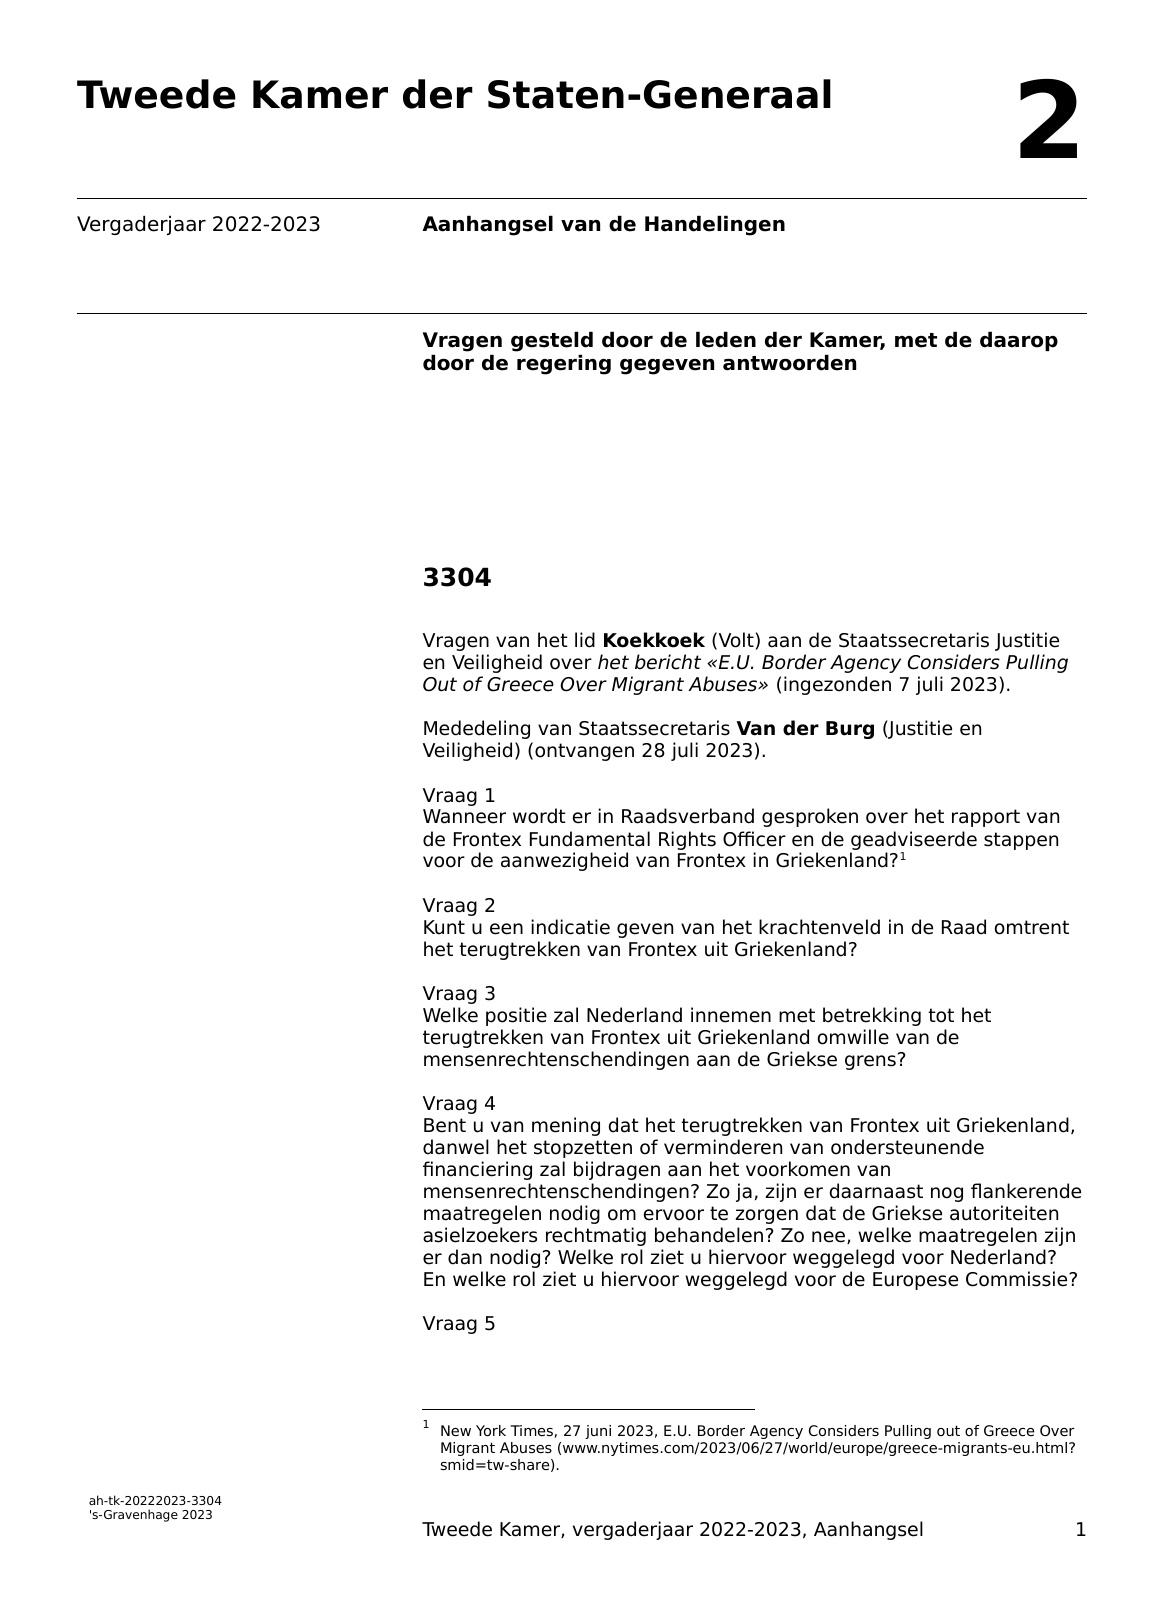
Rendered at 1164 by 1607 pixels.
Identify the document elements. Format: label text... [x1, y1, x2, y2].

text Bent u van mening dat het terugtrekken van Frontex uit Griekenland, danwel het stopzetten of verminderen van ondersteunende financiering zal bijdragen aan het voorkomen van mensenrechtenschendingen? Zo ja, zijn er daarnaast nog flankerende maatregelen nodig om ervoor te zorgen dat de Griekse autoriteiten asielzoekers rechtmatig behandelen? Zo nee, welke maatregelen zijn er dan nodig? Welke rol ziet u hiervoor weggelegd voor Nederland? En welke rol ziet u hiervoor weggelegd voor de Europese Commissie? [422, 1115, 1087, 1291]
table_cell Vergaderjaar 2022-2023 [77, 199, 422, 313]
text 's-Gravenhage 2023 [88, 1508, 323, 1522]
text Vraag 3 [422, 983, 1087, 1005]
text Welke positie zal Nederland innemen met betrekking tot het terugtrekken van Frontex uit Griekenland omwille van de mensenrechtenschendingen aan de Griekse grens? [422, 1005, 1087, 1071]
text Vragen van het lid Koekkoek (Volt) aan de Staatssecretaris Justitie en Veiligheid over het bericht «E.U. Border Agency Considers Pulling Out of Greece Over Migrant Abuses» (ingezonden 7 juli 2023). [422, 630, 1087, 696]
text Vraag 2 [422, 894, 1087, 917]
table_header 2 [886, 59, 1087, 198]
table_cell Aanhangsel van de Handelingen [422, 199, 1087, 313]
text Vraag 1 [422, 784, 1087, 806]
table_cell [77, 314, 422, 375]
text 3304 [422, 563, 1087, 592]
text New York Times, 27 juni 2023, E.U. Border Agency Considers Pulling out of Greece Over Migrant Abuses (www.nytimes.com/2023/06/27/world/europe/greece-migrants-eu.html?smid=tw-share). [422, 1418, 1087, 1474]
text Kunt u een indicatie geven van het krachtenveld in de Raad omtrent het terugtrekken van Frontex uit Griekenland? [422, 917, 1087, 961]
table_cell Vragen gesteld door de leden der Kamer, met de daarop door de regering gegeven antwoorden [422, 314, 1087, 375]
table_header Tweede Kamer der Staten-Generaal [77, 59, 886, 198]
text Vraag 4 [422, 1093, 1087, 1115]
text Mededeling van Staatssecretaris Van der Burg (Justitie en Veiligheid) (ontvangen 28 juli 2023). [422, 718, 1087, 762]
text ah-tk-20222023-3304 [88, 1494, 323, 1508]
text Wanneer wordt er in Raadsverband gesproken over het rapport van de Frontex Fundamental Rights Officer en de geadviseerde stappen voor de aanwezigheid van Frontex in Griekenland? [422, 806, 1087, 872]
text Vraag 5 [422, 1313, 1087, 1335]
